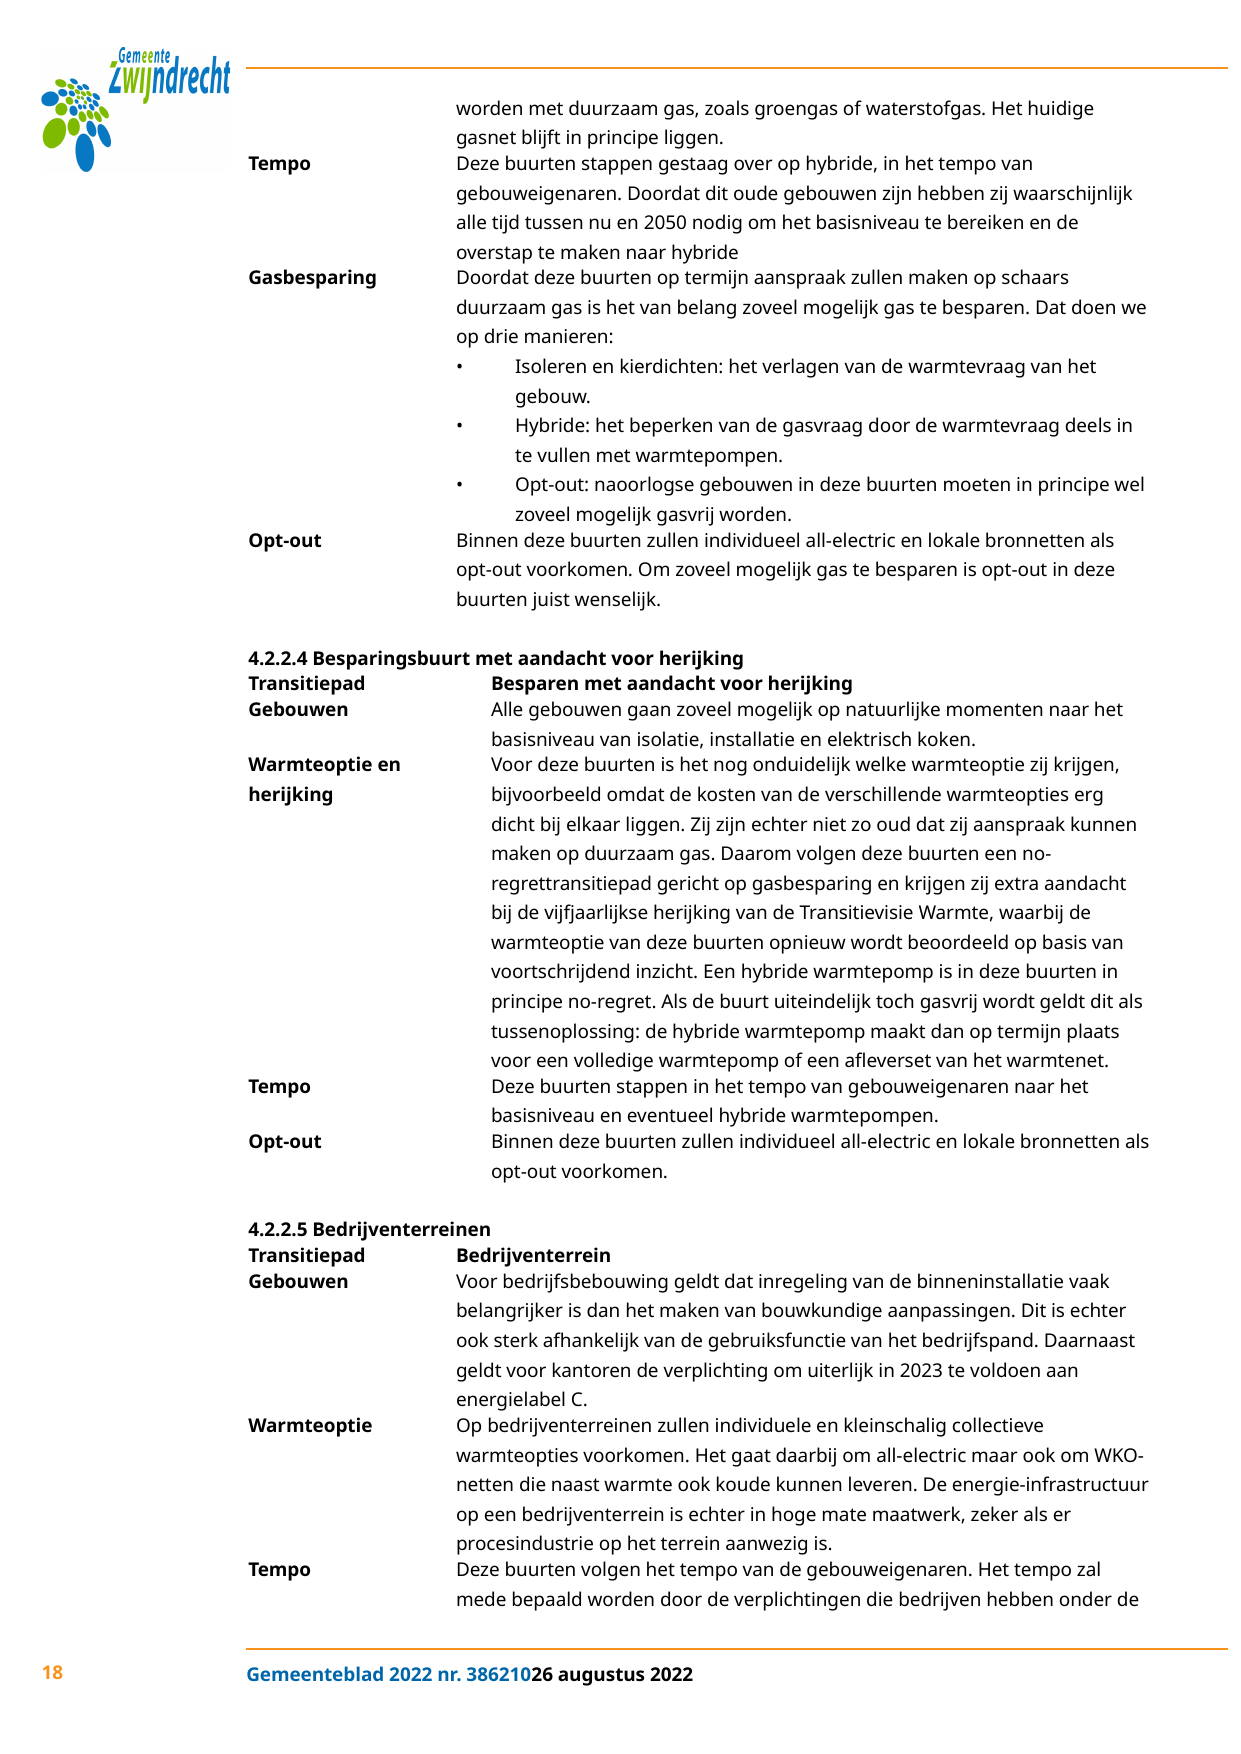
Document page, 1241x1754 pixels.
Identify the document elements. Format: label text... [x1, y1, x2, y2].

table_header Transitiepad [248, 671, 491, 696]
table_cell Deze buurten stappen in het tempo van gebouweigenaren naar het basisniveau en eventueel hybride warmtepompen. [491, 1073, 1152, 1128]
table_cell Tempo [248, 150, 456, 264]
table_header Bedrijventerrein [456, 1243, 1152, 1268]
table_cell Op bedrijventerreinen zullen individuele en kleinschalig collectieve warmteopties voorkomen. Het gaat daarbij om all-electric maar ook om WKO-netten die naast warmte ook koude kunnen leveren. De energie-infrastructuur op een bedrijventerrein is echter in hoge mate maatwerk, zeker als er procesindustrie op het terrein aanwezig is. [456, 1412, 1152, 1556]
table_cell Tempo [248, 1556, 456, 1612]
table_cell Binnen deze buurten zullen individueel all-electric en lokale bronnetten als opt-out voorkomen. [491, 1129, 1152, 1184]
table_cell Binnen deze buurten zullen individueel all-electric en lokale bronnetten als opt-out voorkomen. Om zoveel mogelijk gas te besparen is opt-out in deze buurten juist wenselijk. [456, 527, 1152, 612]
table_cell Deze buurten stappen gestaag over op hybride, in het tempo van gebouweigenaren. Doordat dit oude gebouwen zijn hebben zij waarschijnlijk alle tijd tussen nu en 2050 nodig om het basisniveau te bereiken en de overstap te maken naar hybride [456, 150, 1152, 264]
table_cell Deze buurten volgen het tempo van de gebouweigenaren. Het tempo zal mede bepaald worden door de verplichtingen die bedrijven hebben onder de [456, 1556, 1152, 1612]
picture [41, 47, 231, 172]
table_cell Warmteoptie [248, 1412, 456, 1556]
table_cell Gebouwen [248, 1268, 456, 1412]
table_cell Alle gebouwen gaan zoveel mogelijk op natuurlijke momenten naar het basisniveau van isolatie, installatie en elektrisch koken. [491, 696, 1152, 752]
table_cell Doordat deze buurten op termijn aanspraak zullen maken op schaars duurzaam gas is het van belang zoveel mogelijk gas te besparen. Dat doen we op drie manieren: Isoleren en kierdichten: het verlagen van de warmtevraag van het gebouw. Hybride: het beperken van de gasvraag door de warmtevraag deels in te vullen met warmtepompen. Opt-out: naoorlogse gebouwen in deze buurten moeten in principe wel zoveel mogelijk gasvrij worden. [456, 265, 1152, 527]
table_cell Gebouwen [248, 696, 491, 752]
table_header Besparen met aandacht voor herijking [491, 671, 1152, 696]
text 4.2.2.5 Bedrijventerreinen [248, 1217, 1152, 1242]
table_cell Opt-out [248, 1129, 491, 1184]
table_cell Tempo [248, 1073, 491, 1128]
table_cell worden met duurzaam gas, zoals groengas of waterstofgas. Het huidige gasnet blijft in principe liggen. [456, 95, 1152, 150]
table_header Transitiepad [248, 1243, 456, 1268]
table_cell Warmteoptie en herijking [248, 752, 491, 1073]
table_cell Gasbesparing [248, 265, 456, 527]
table_cell Voor bedrijfsbebouwing geldt dat inregeling van de binneninstallatie vaak belangrijker is dan het maken van bouwkundige aanpassingen. Dit is echter ook sterk afhankelijk van de gebruiksfunctie van het bedrijfspand. Daarnaast geldt voor kantoren de verplichting om uiterlijk in 2023 te voldoen aan energielabel C. [456, 1268, 1152, 1412]
table_cell Voor deze buurten is het nog onduidelijk welke warmteoptie zij krijgen, bijvoorbeeld omdat de kosten van de verschillende warmteopties erg dicht bij elkaar liggen. Zij zijn echter niet zo oud dat zij aanspraak kunnen maken op duurzaam gas. Daarom volgen deze buurten een no-regrettransitiepad gericht op gasbesparing en krijgen zij extra aandacht bij de vijfjaarlijkse herijking van de Transitievisie Warmte, waarbij de warmteoptie van deze buurten opnieuw wordt beoordeeld op basis van voortschrijdend inzicht. Een hybride warmtepomp is in deze buurten in principe no-regret. Als de buurt uiteindelijk toch gasvrij wordt geldt dit als tussenoplossing: de hybride warmtepomp maakt dan op termijn plaats voor een volledige warmtepomp of een afleverset van het warmtenet. [491, 752, 1152, 1073]
text 4.2.2.4 Besparingsbuurt met aandacht voor herijking [248, 645, 1152, 670]
table_cell Opt-out [248, 527, 456, 612]
table_cell [248, 95, 456, 150]
